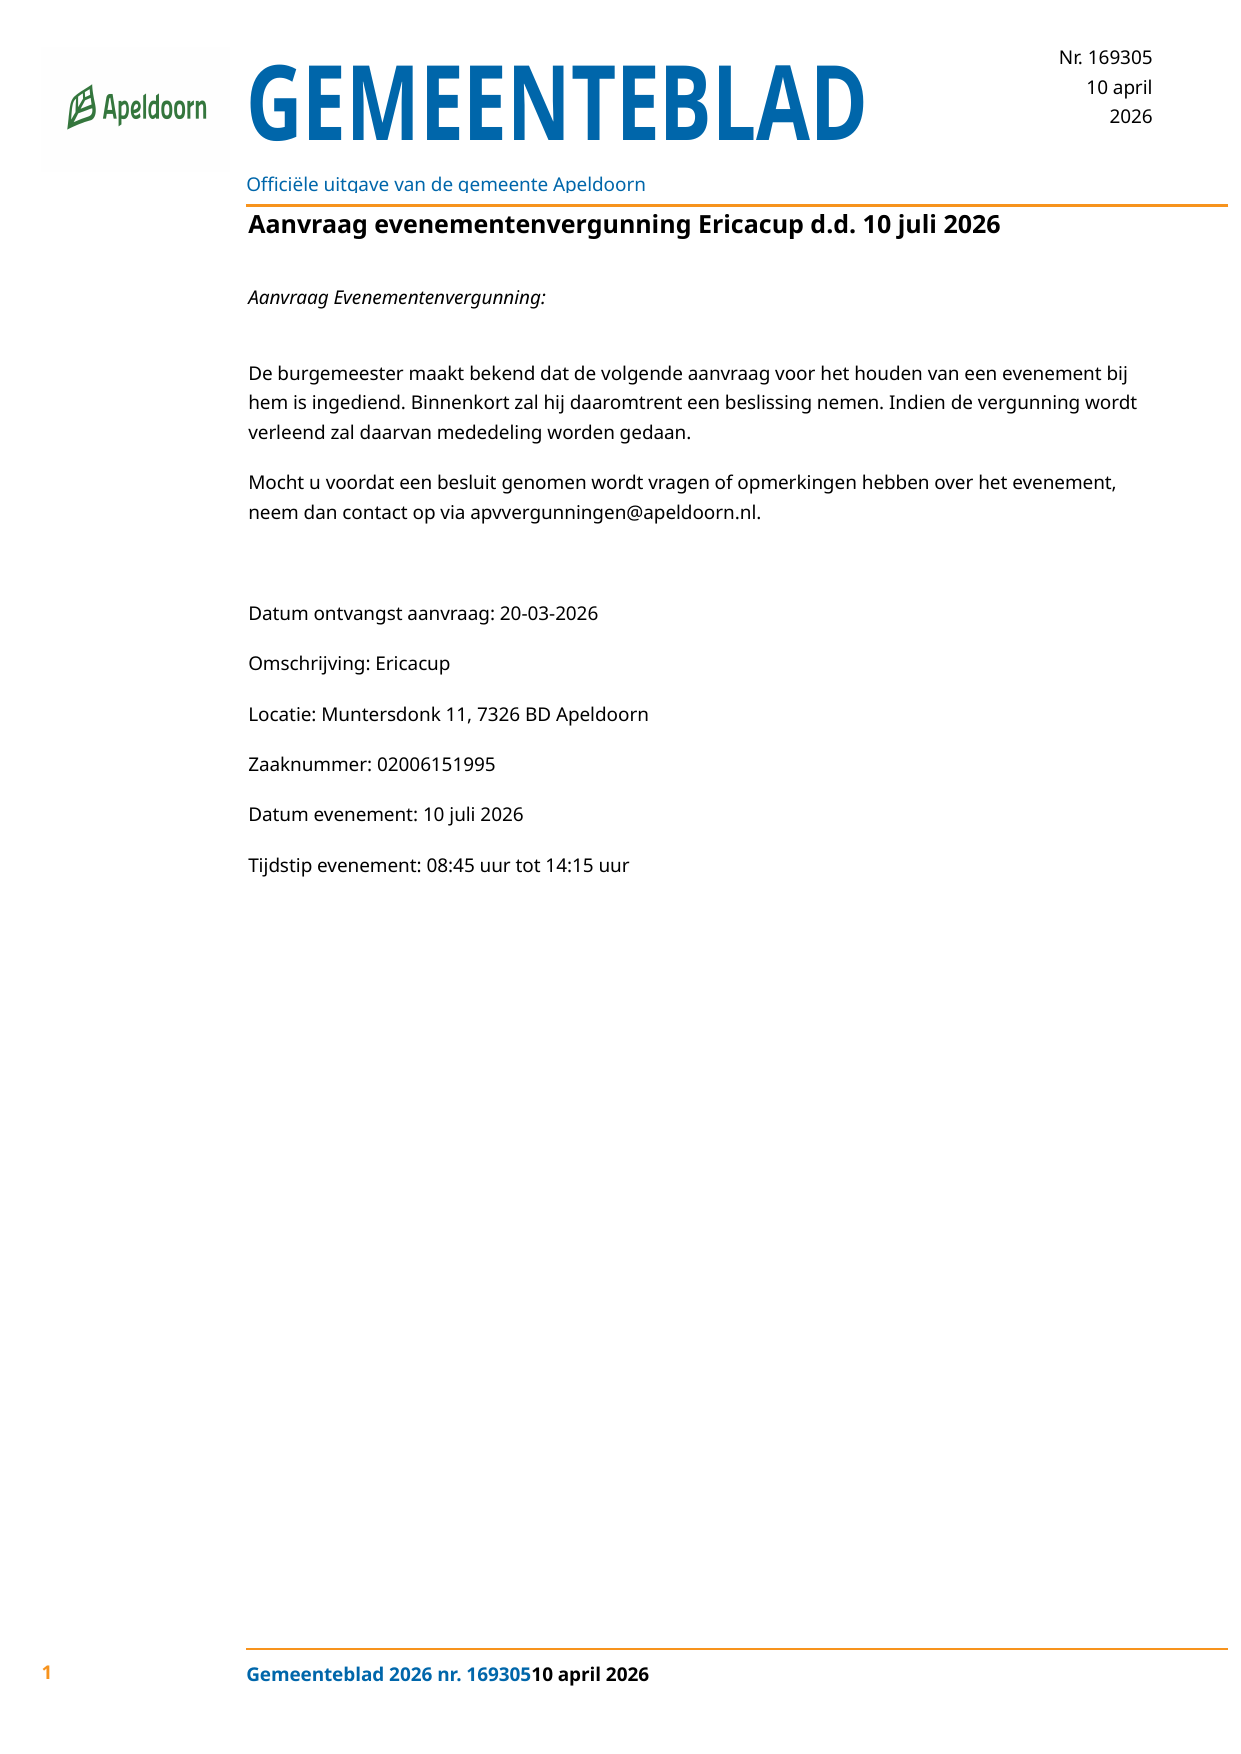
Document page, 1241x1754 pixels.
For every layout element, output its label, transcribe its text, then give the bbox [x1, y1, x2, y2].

text Locatie: Muntersdonk 11, 7326 BD Apeldoorn [248, 701, 1152, 727]
text Tijdstip evenement: 08:45 uur tot 14:15 uur [248, 852, 1152, 878]
text Omschrijving: Ericacup [248, 650, 1152, 676]
text Aanvraag Evenementenvergunning: [248, 284, 1152, 309]
text Mocht u voordat een besluit genomen wordt vragen of opmerkingen hebben over het evenement, neem dan contact op via apvvergunningen@apeldoorn.nl. [248, 469, 1152, 525]
text Datum evenement: 10 juli 2026 [248, 802, 1152, 827]
text Zaaknummer: 02006151995 [248, 751, 1152, 777]
text Aanvraag evenementenvergunning Ericacup d.d. 10 juli 2026 [248, 207, 1152, 241]
picture [41, 47, 231, 172]
text De burgemeester maakt bekend dat de volgende aanvraag voor het houden van een evenement bij hem is ingediend. Binnenkort zal hij daaromtrent een beslissing nemen. Indien de vergunning wordt verleend zal daarvan mededeling worden gedaan. [248, 360, 1152, 445]
text Datum ontvangst aanvraag: 20-03-2026 [248, 600, 1152, 626]
